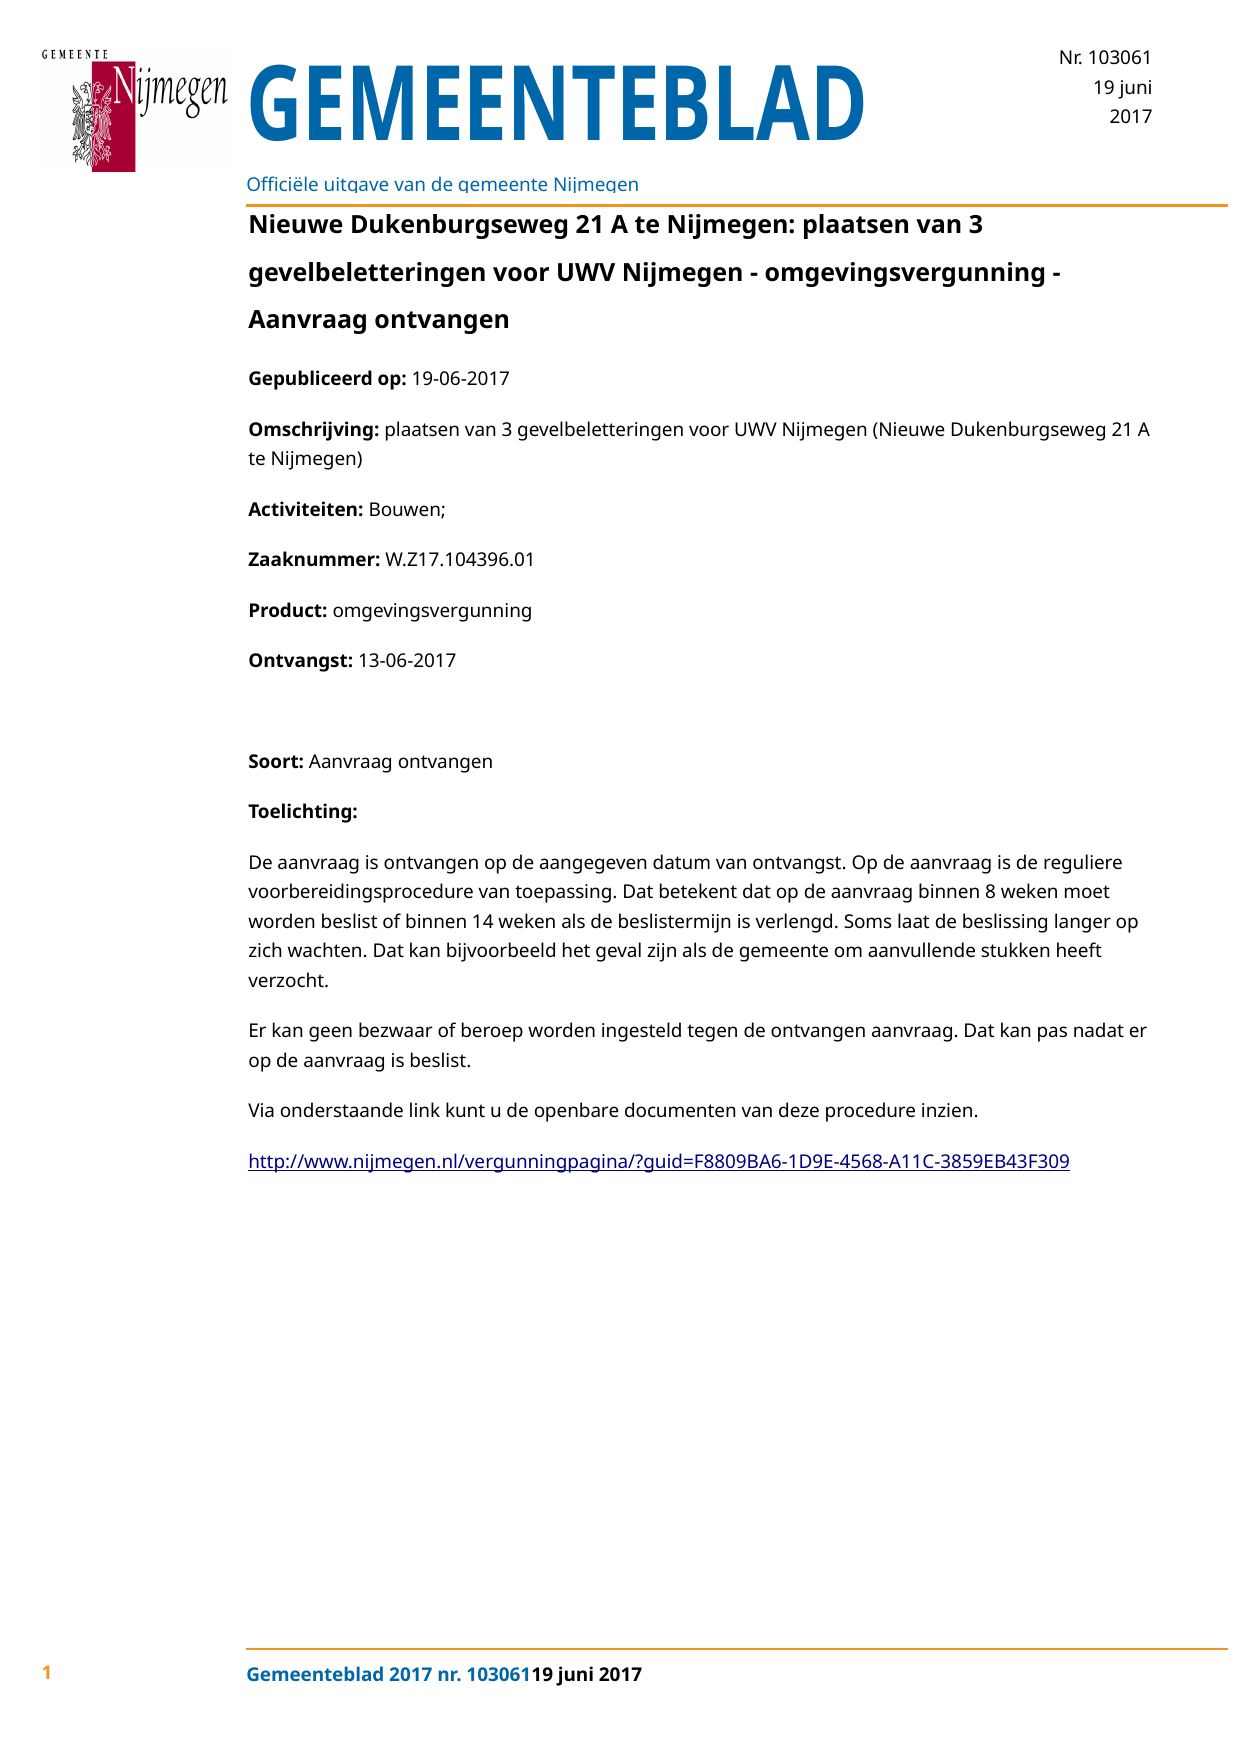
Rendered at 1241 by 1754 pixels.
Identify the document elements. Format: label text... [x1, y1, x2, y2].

text Gepubliceerd op: 19-06-2017 [248, 366, 1152, 391]
text http://www.nijmegen.nl/vergunningpagina/?guid=F8809BA6-1D9E-4568-A11C-3859EB43F309 [248, 1148, 1152, 1174]
text Via onderstaande link kunt u de openbare documenten van deze procedure inzien. [248, 1098, 1152, 1123]
text Nieuwe Dukenburgseweg 21 A te Nijmegen: plaatsen van 3 gevelbeletteringen voor UWV Nijmegen - omgevingsvergunning - Aanvraag ontvangen [248, 207, 1152, 336]
text De aanvraag is ontvangen op de aangegeven datum van ontvangst. Op de aanvraag is de reguliere voorbereidingsprocedure van toepassing. Dat betekent dat op de aanvraag binnen 8 weken moet worden beslist of binnen 14 weken als de beslistermijn is verlengd. Soms laat de beslissing langer op zich wachten. Dat kan bijvoorbeeld het geval zijn als de gemeente om aanvullende stukken heeft verzocht. [248, 849, 1152, 993]
text Activiteiten: Bouwen; [248, 496, 1152, 522]
text Zaaknummer: W.Z17.104396.01 [248, 546, 1152, 572]
text Er kan geen bezwaar of beroep worden ingesteld tegen de ontvangen aanvraag. Dat kan pas nadat er op de aanvraag is beslist. [248, 1018, 1152, 1073]
text Toelichting: [248, 798, 1152, 824]
picture [41, 47, 231, 172]
text Omschrijving: plaatsen van 3 gevelbeletteringen voor UWV Nijmegen (Nieuwe Dukenburgseweg 21 A te Nijmegen) [248, 416, 1152, 471]
text Ontvangst: 13-06-2017 [248, 647, 1152, 673]
text Product: omgevingsvergunning [248, 597, 1152, 622]
text Soort: Aanvraag ontvangen [248, 748, 1152, 774]
